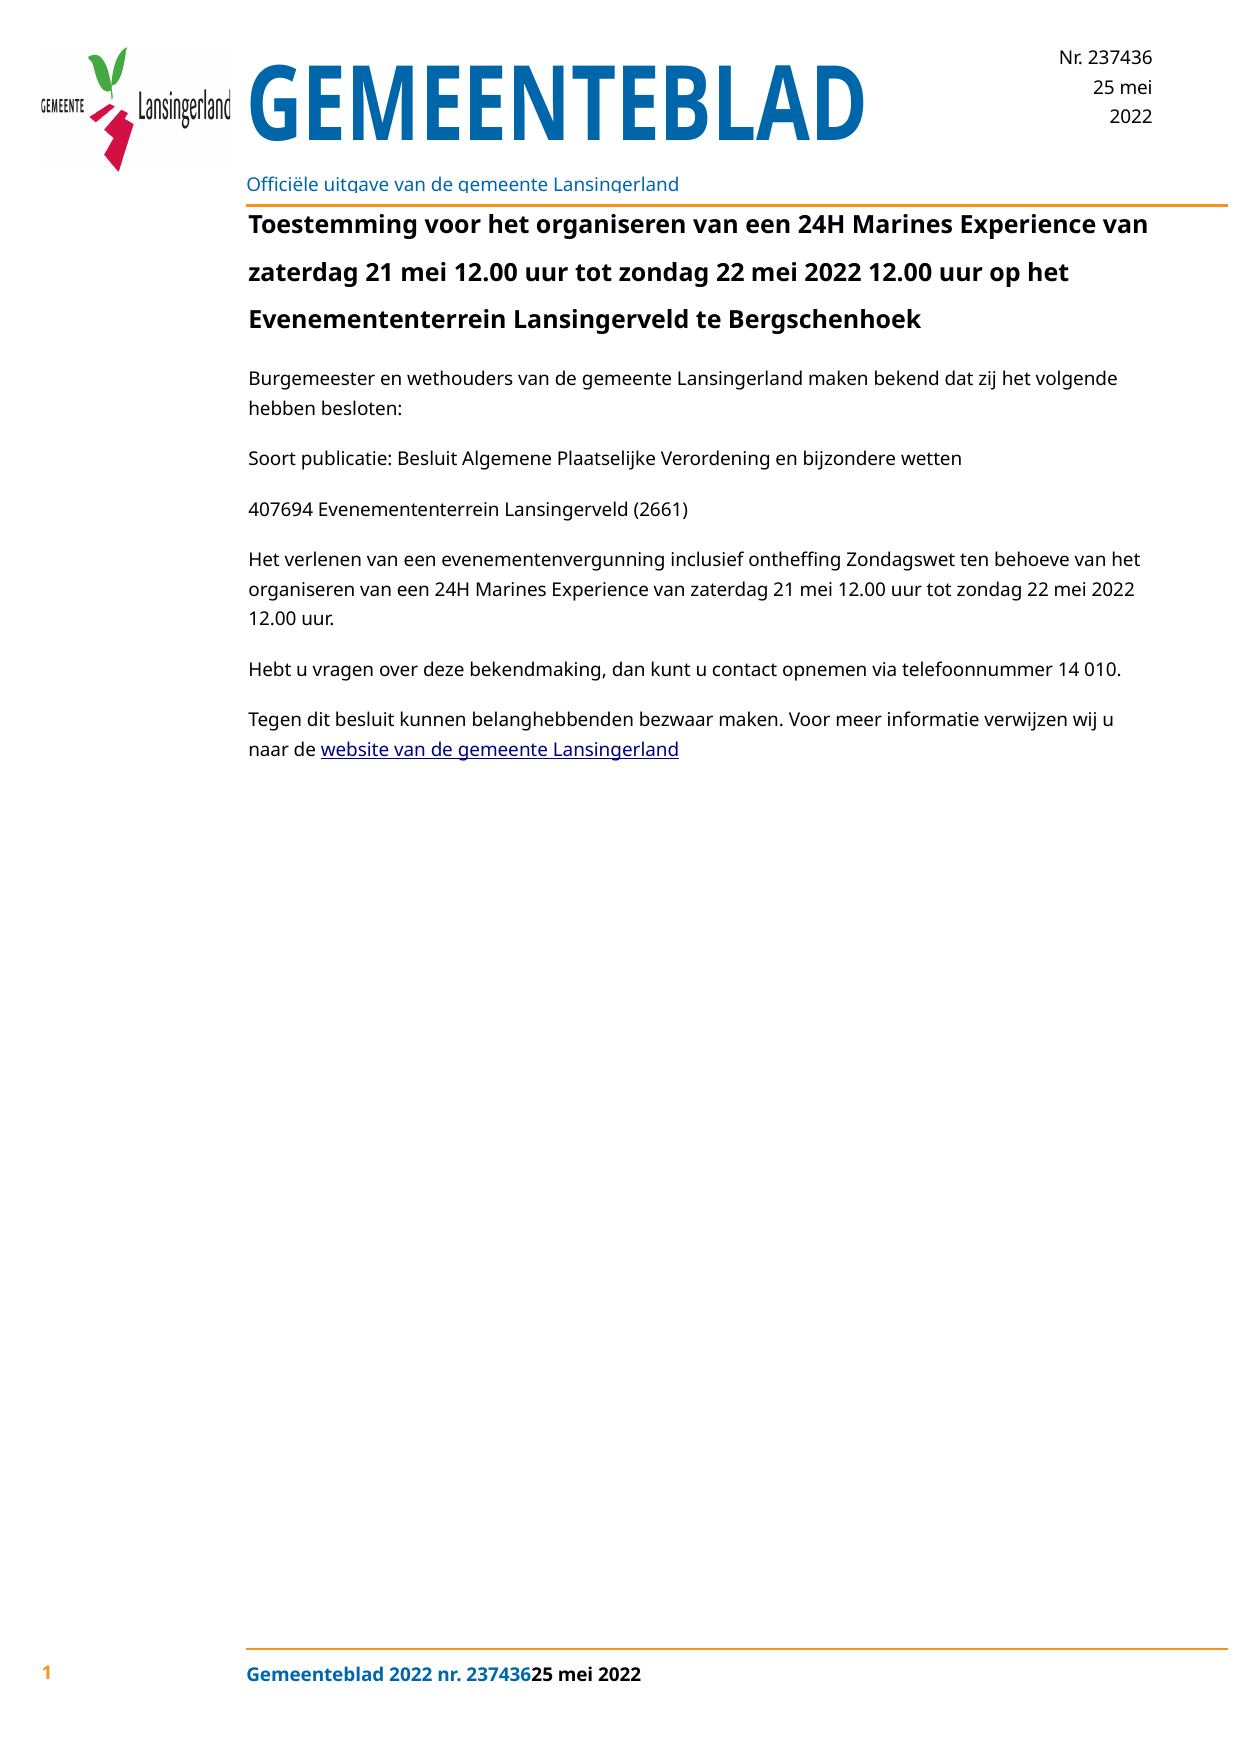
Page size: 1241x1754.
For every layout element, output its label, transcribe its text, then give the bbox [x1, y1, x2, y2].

text Soort publicatie: Besluit Algemene Plaatselijke Verordening en bijzondere wetten [248, 446, 1152, 471]
text Burgemeester en wethouders van de gemeente Lansingerland maken bekend dat zij het volgende hebben besloten: [248, 366, 1152, 421]
text Tegen dit besluit kunnen belanghebbenden bezwaar maken. Voor meer informatie verwijzen wij u naar de website van de gemeente Lansingerland [248, 706, 1152, 762]
text Hebt u vragen over deze bekendmaking, dan kunt u contact opnemen via telefoonnummer 14 010. [248, 656, 1152, 682]
picture [41, 47, 231, 172]
text Het verlenen van een evenementenvergunning inclusief ontheffing Zondagswet ten behoeve van het organiseren van een 24H Marines Experience van zaterdag 21 mei 12.00 uur tot zondag 22 mei 2022 12.00 uur. [248, 546, 1152, 631]
text 407694 Evenemententerrein Lansingerveld (2661) [248, 496, 1152, 522]
text Toestemming voor het organiseren van een 24H Marines Experience van zaterdag 21 mei 12.00 uur tot zondag 22 mei 2022 12.00 uur op het Evenemententerrein Lansingerveld te Bergschenhoek [248, 207, 1152, 336]
